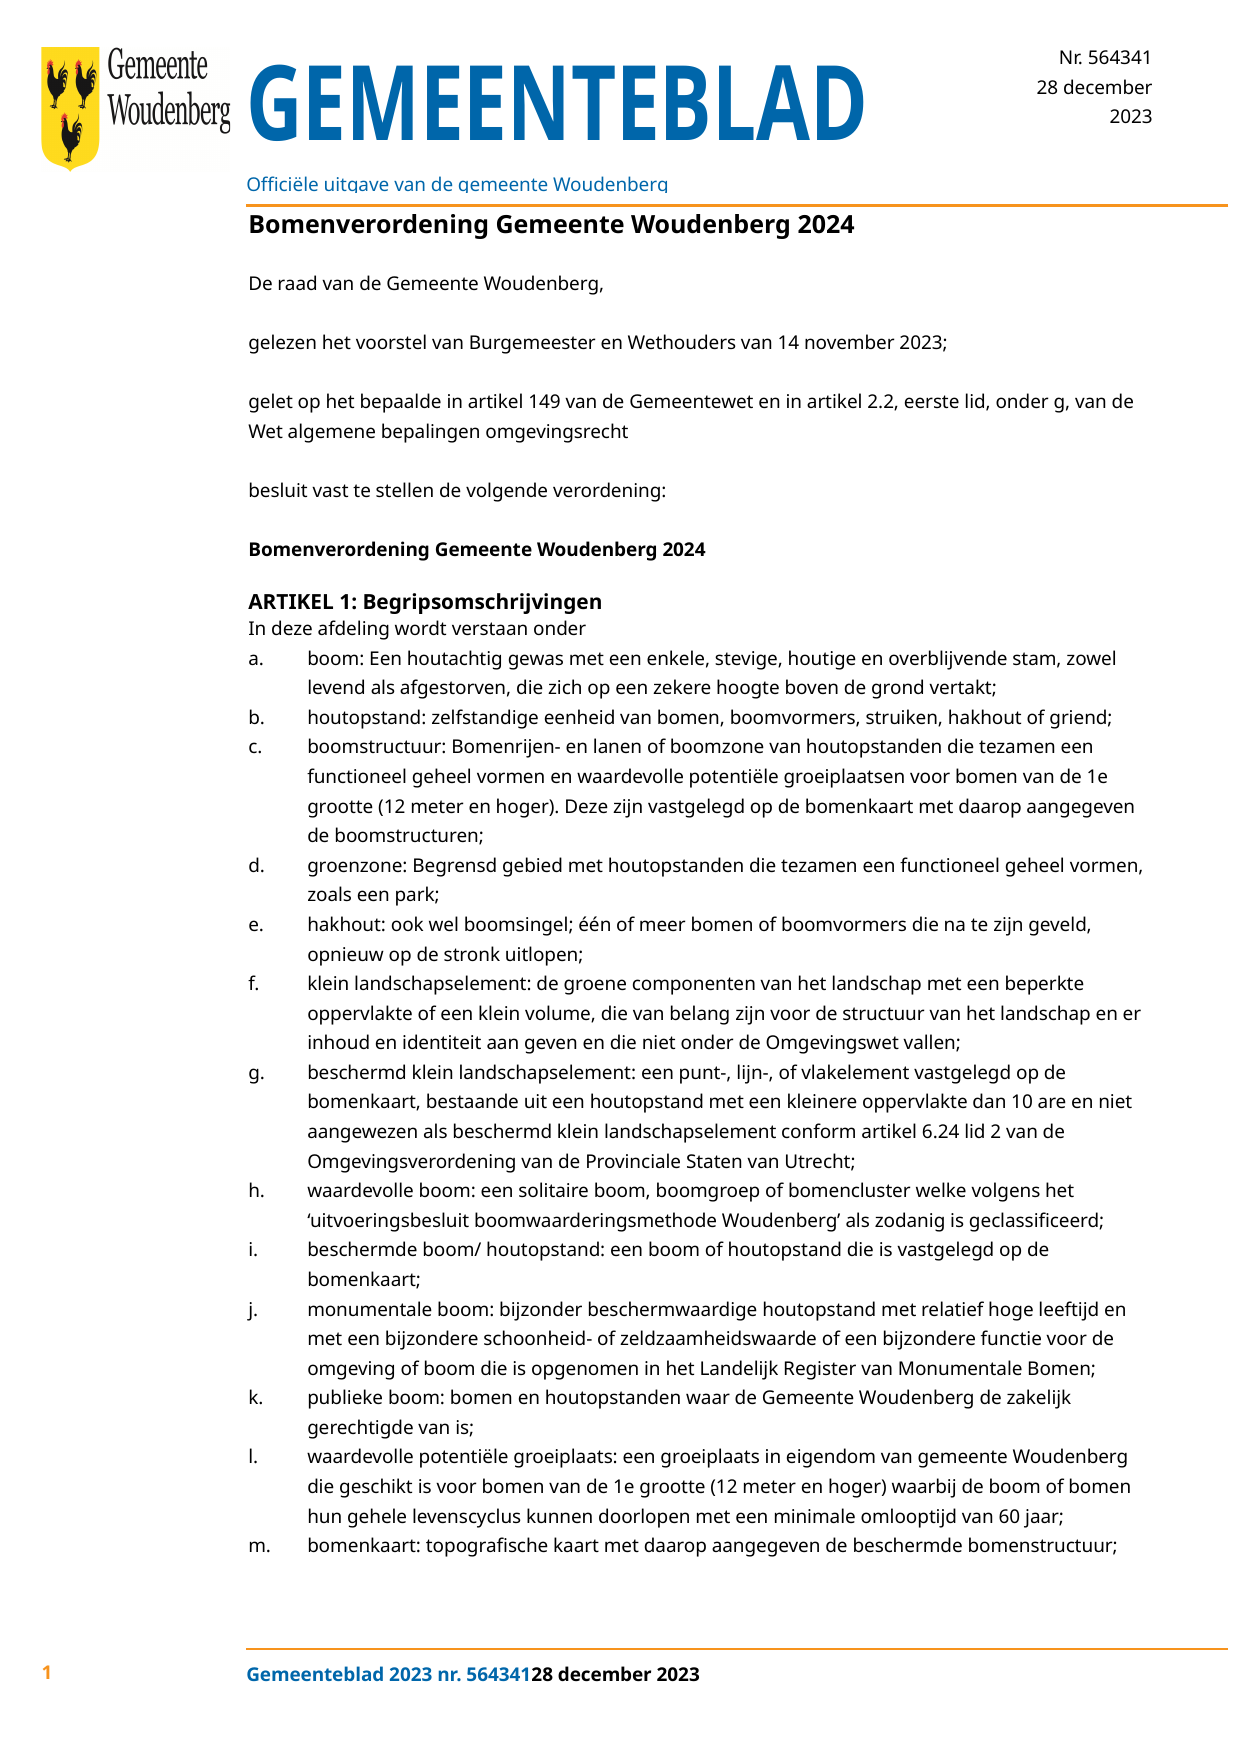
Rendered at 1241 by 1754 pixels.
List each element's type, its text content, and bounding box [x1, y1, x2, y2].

list boomstructuur: Bomenrijen- en lanen of boomzone van houtopstanden die tezamen een functioneel geheel vormen en waardevolle potentiële groeiplaatsen voor bomen van de 1e grootte (12 meter en hoger). Deze zijn vastgelegd op de bomenkaart met daarop aangegeven de boomstructuren; [248, 734, 1152, 848]
list houtopstand: zelfstandige eenheid van bomen, boomvormers, struiken, hakhout of griend; [248, 704, 1152, 730]
list waardevolle potentiële groeiplaats: een groeiplaats in eigendom van gemeente Woudenberg die geschikt is voor bomen van de 1e grootte (12 meter en hoger) waarbij de boom of bomen hun gehele levenscyclus kunnen doorlopen met een minimale omlooptijd van 60 jaar; [248, 1444, 1152, 1529]
text besluit vast te stellen de volgende verordening: [248, 477, 1152, 503]
list beschermde boom/ houtopstand: een boom of houtopstand die is vastgelegd op de bomenkaart; [248, 1237, 1152, 1292]
text ARTIKEL 1: Begripsomschrijvingen [248, 587, 1152, 615]
list boom: Een houtachtig gewas met een enkele, stevige, houtige en overblijvende stam, zowel levend als afgestorven, die zich op een zekere hoogte boven de grond vertakt; [248, 645, 1152, 700]
list groenzone: Begrensd gebied met houtopstanden die tezamen een functioneel geheel vormen, zoals een park; [248, 852, 1152, 907]
text gelezen het voorstel van Burgemeester en Wethouders van 14 november 2023; [248, 329, 1152, 355]
text In deze afdeling wordt verstaan onder [248, 615, 1152, 641]
list beschermd klein landschapselement: een punt-, lijn-, of vlakelement vastgelegd op de bomenkaart, bestaande uit een houtopstand met een kleinere oppervlakte dan 10 are en niet aangewezen als beschermd klein landschapselement conform artikel 6.24 lid 2 van de Omgevingsverordening van de Provinciale Staten van Utrecht; [248, 1059, 1152, 1174]
picture [41, 47, 231, 172]
text Bomenverordening Gemeente Woudenberg 2024 [248, 537, 1152, 562]
list waardevolle boom: een solitaire boom, boomgroep of bomencluster welke volgens het ‘uitvoeringsbesluit boomwaarderingsmethode Woudenberg’ als zodanig is geclassificeerd; [248, 1177, 1152, 1233]
list publieke boom: bomen en houtopstanden waar de Gemeente Woudenberg de zakelijk gerechtigde van is; [248, 1384, 1152, 1440]
text gelet op het bepaalde in artikel 149 van de Gemeentewet en in artikel 2.2, eerste lid, onder g, van de Wet algemene bepalingen omgevingsrecht [248, 389, 1152, 444]
list monumentale boom: bijzonder beschermwaardige houtopstand met relatief hoge leeftijd en met een bijzondere schoonheid- of zeldzaamheidswaarde of een bijzondere functie voor de omgeving of boom die is opgenomen in het Landelijk Register van Monumentale Bomen; [248, 1296, 1152, 1381]
list bomenkaart: topografische kaart met daarop aangegeven de beschermde bomenstructuur; [248, 1532, 1152, 1558]
list klein landschapselement: de groene componenten van het landschap met een beperkte oppervlakte of een klein volume, die van belang zijn voor de structuur van het landschap en er inhoud en identiteit aan geven en die niet onder de Omgevingswet vallen; [248, 970, 1152, 1055]
list hakhout: ook wel boomsingel; één of meer bomen of boomvormers die na te zijn geveld, opnieuw op de stronk uitlopen; [248, 911, 1152, 967]
text Bomenverordening Gemeente Woudenberg 2024 [248, 207, 1152, 241]
text De raad van de Gemeente Woudenberg, [248, 270, 1152, 296]
